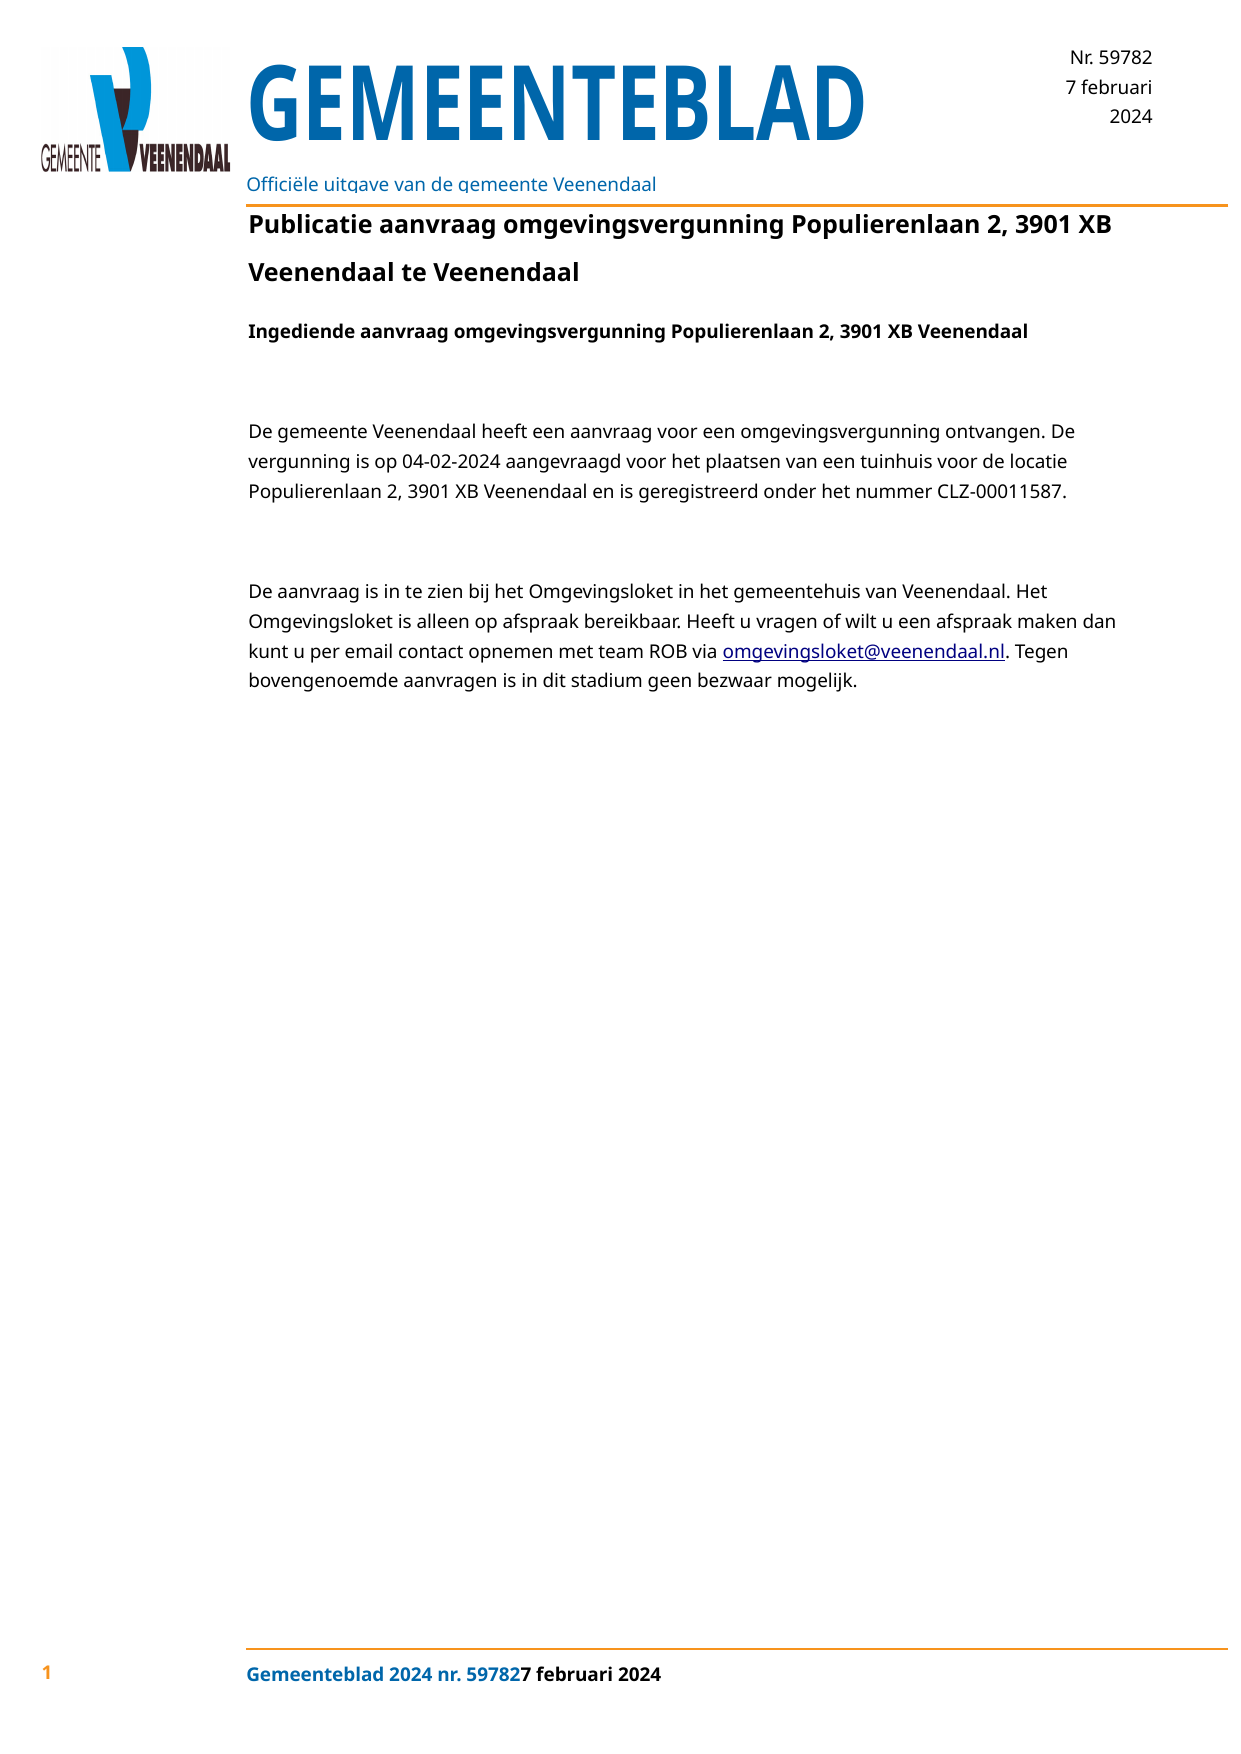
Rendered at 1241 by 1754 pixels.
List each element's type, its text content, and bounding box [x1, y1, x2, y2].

picture [41, 47, 130, 172]
picture [123, 47, 231, 172]
text Publicatie aanvraag omgevingsvergunning Populierenlaan 2, 3901 XB Veenendaal te Veenendaal [248, 207, 1152, 288]
text Ingediende aanvraag omgevingsvergunning Populierenlaan 2, 3901 XB Veenendaal [248, 318, 1152, 344]
text De gemeente Veenendaal heeft een aanvraag voor een omgevingsvergunning ontvangen. De vergunning is op 04-02-2024 aangevraagd voor het plaatsen van een tuinhuis voor de locatie Populierenlaan 2, 3901 XB Veenendaal en is geregistreerd onder het nummer CLZ-00011587. [248, 419, 1152, 504]
text De aanvraag is in te zien bij het Omgevingsloket in het gemeentehuis van Veenendaal. Het Omgevingsloket is alleen op afspraak bereikbaar. Heeft u vragen of wilt u een afspraak maken dan kunt u per email contact opnemen met team ROB via omgevingsloket@veenendaal.nl. Tegen bovengenoemde aanvragen is in dit stadium geen bezwaar mogelijk. [248, 579, 1152, 693]
